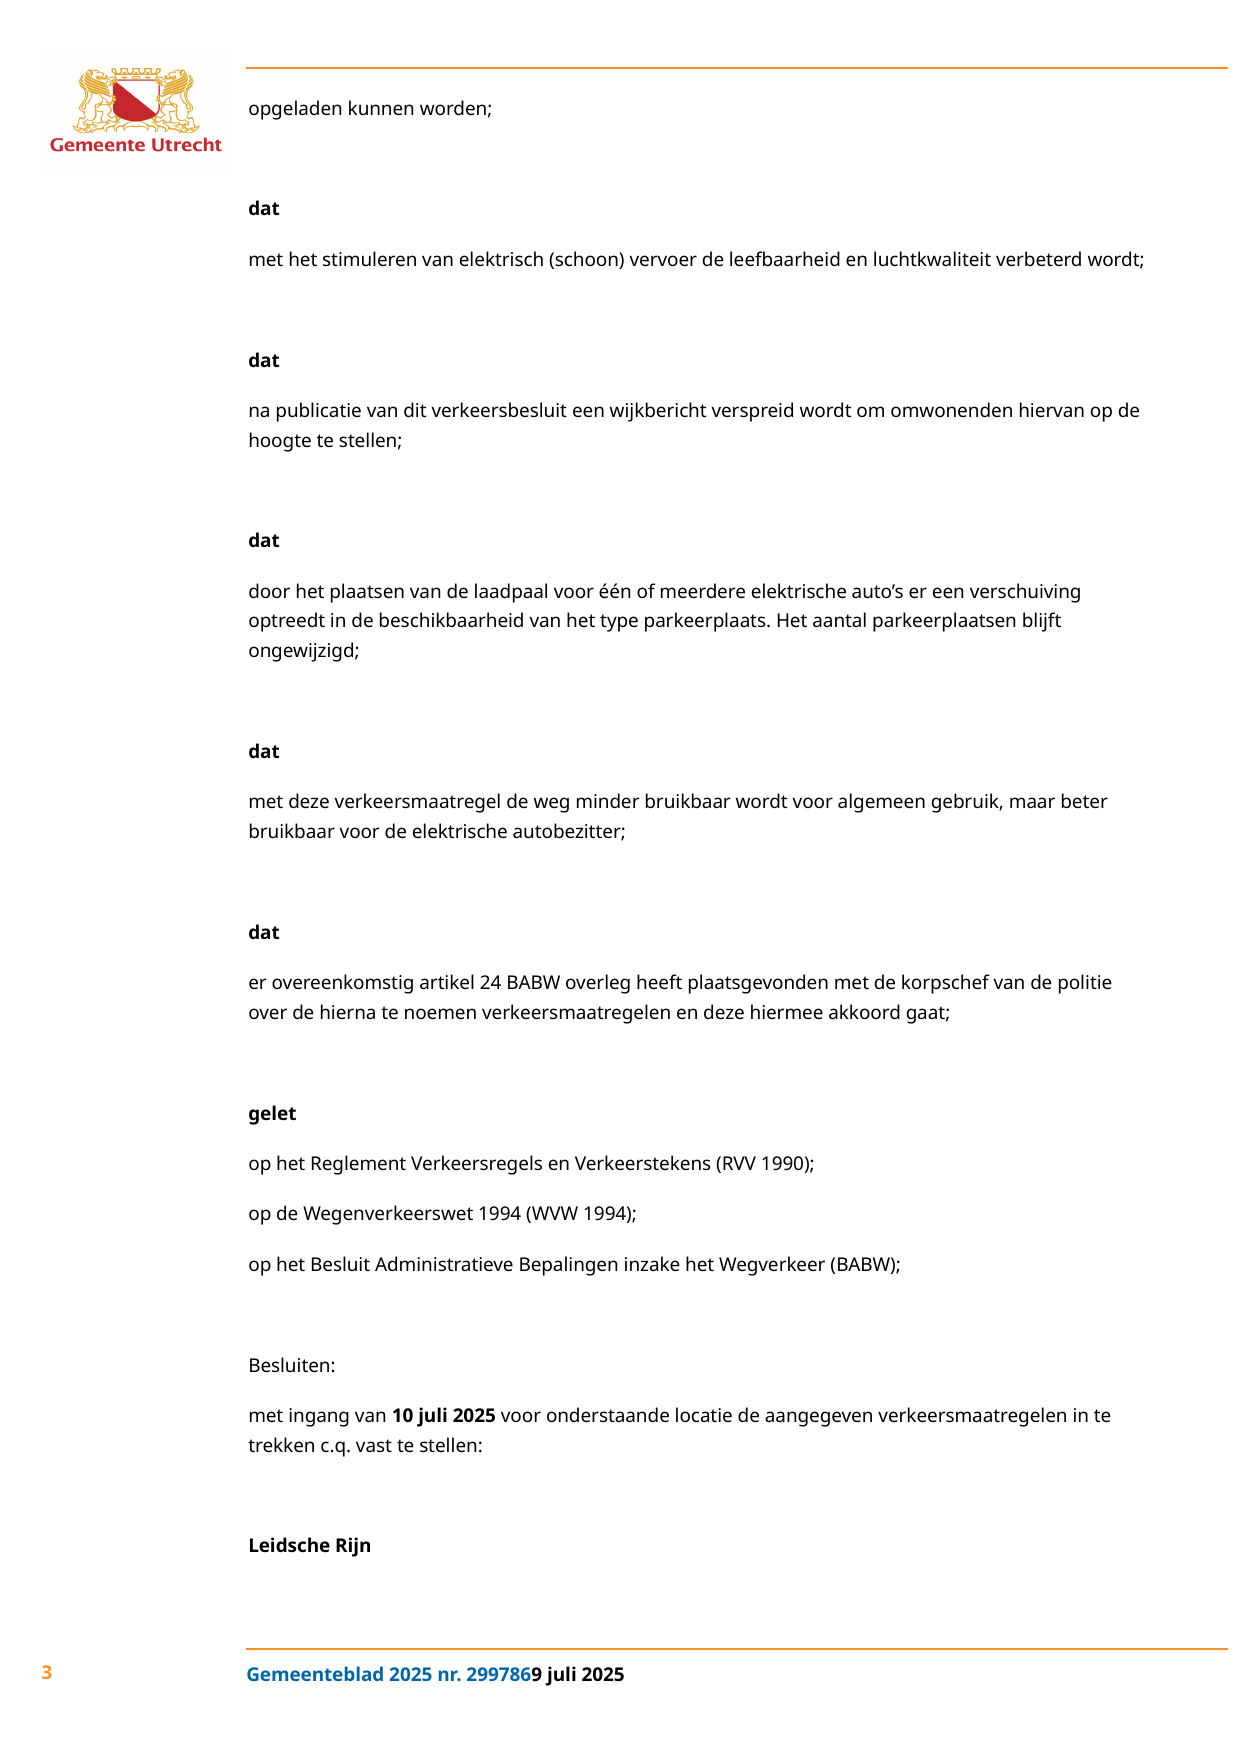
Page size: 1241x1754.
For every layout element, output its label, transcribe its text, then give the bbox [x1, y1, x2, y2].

text op het Besluit Administratieve Bepalingen inzake het Wegverkeer (BABW); [248, 1251, 1152, 1277]
text met het stimuleren van elektrisch (schoon) vervoer de leefbaarheid en luchtkwaliteit verbeterd wordt; [248, 246, 1152, 272]
text dat [248, 528, 1152, 553]
text dat [248, 738, 1152, 764]
text er overeenkomstig artikel 24 BABW overleg heeft plaatsgevonden met de korpschef van de politie over de hierna te noemen verkeersmaatregelen en deze hiermee akkoord gaat; [248, 969, 1152, 1025]
text na publicatie van dit verkeersbesluit een wijkbericht verspreid wordt om omwonenden hiervan op de hoogte te stellen; [248, 397, 1152, 453]
text dat [248, 347, 1152, 373]
text dat [248, 196, 1152, 221]
text met deze verkeersmaatregel de weg minder bruikbaar wordt voor algemeen gebruik, maar beter bruikbaar voor de elektrische autobezitter; [248, 788, 1152, 844]
text Besluiten: [248, 1352, 1152, 1378]
text gelet [248, 1100, 1152, 1126]
text Leidsche Rijn [248, 1533, 1152, 1558]
text op de Wegenverkeerswet 1994 (WVW 1994); [248, 1201, 1152, 1226]
text op het Reglement Verkeersregels en Verkeerstekens (RVV 1990); [248, 1150, 1152, 1176]
text opgeladen kunnen worden; [248, 95, 1152, 121]
picture [41, 47, 231, 172]
text met ingang van 10 juli 2025 voor onderstaande locatie de aangegeven verkeersmaatregelen in te trekken c.q. vast te stellen: [248, 1402, 1152, 1458]
text dat [248, 919, 1152, 945]
text door het plaatsen van de laadpaal voor één of meerdere elektrische auto’s er een verschuiving optreedt in de beschikbaarheid van het type parkeerplaats. Het aantal parkeerplaatsen blijft ongewijzigd; [248, 578, 1152, 663]
